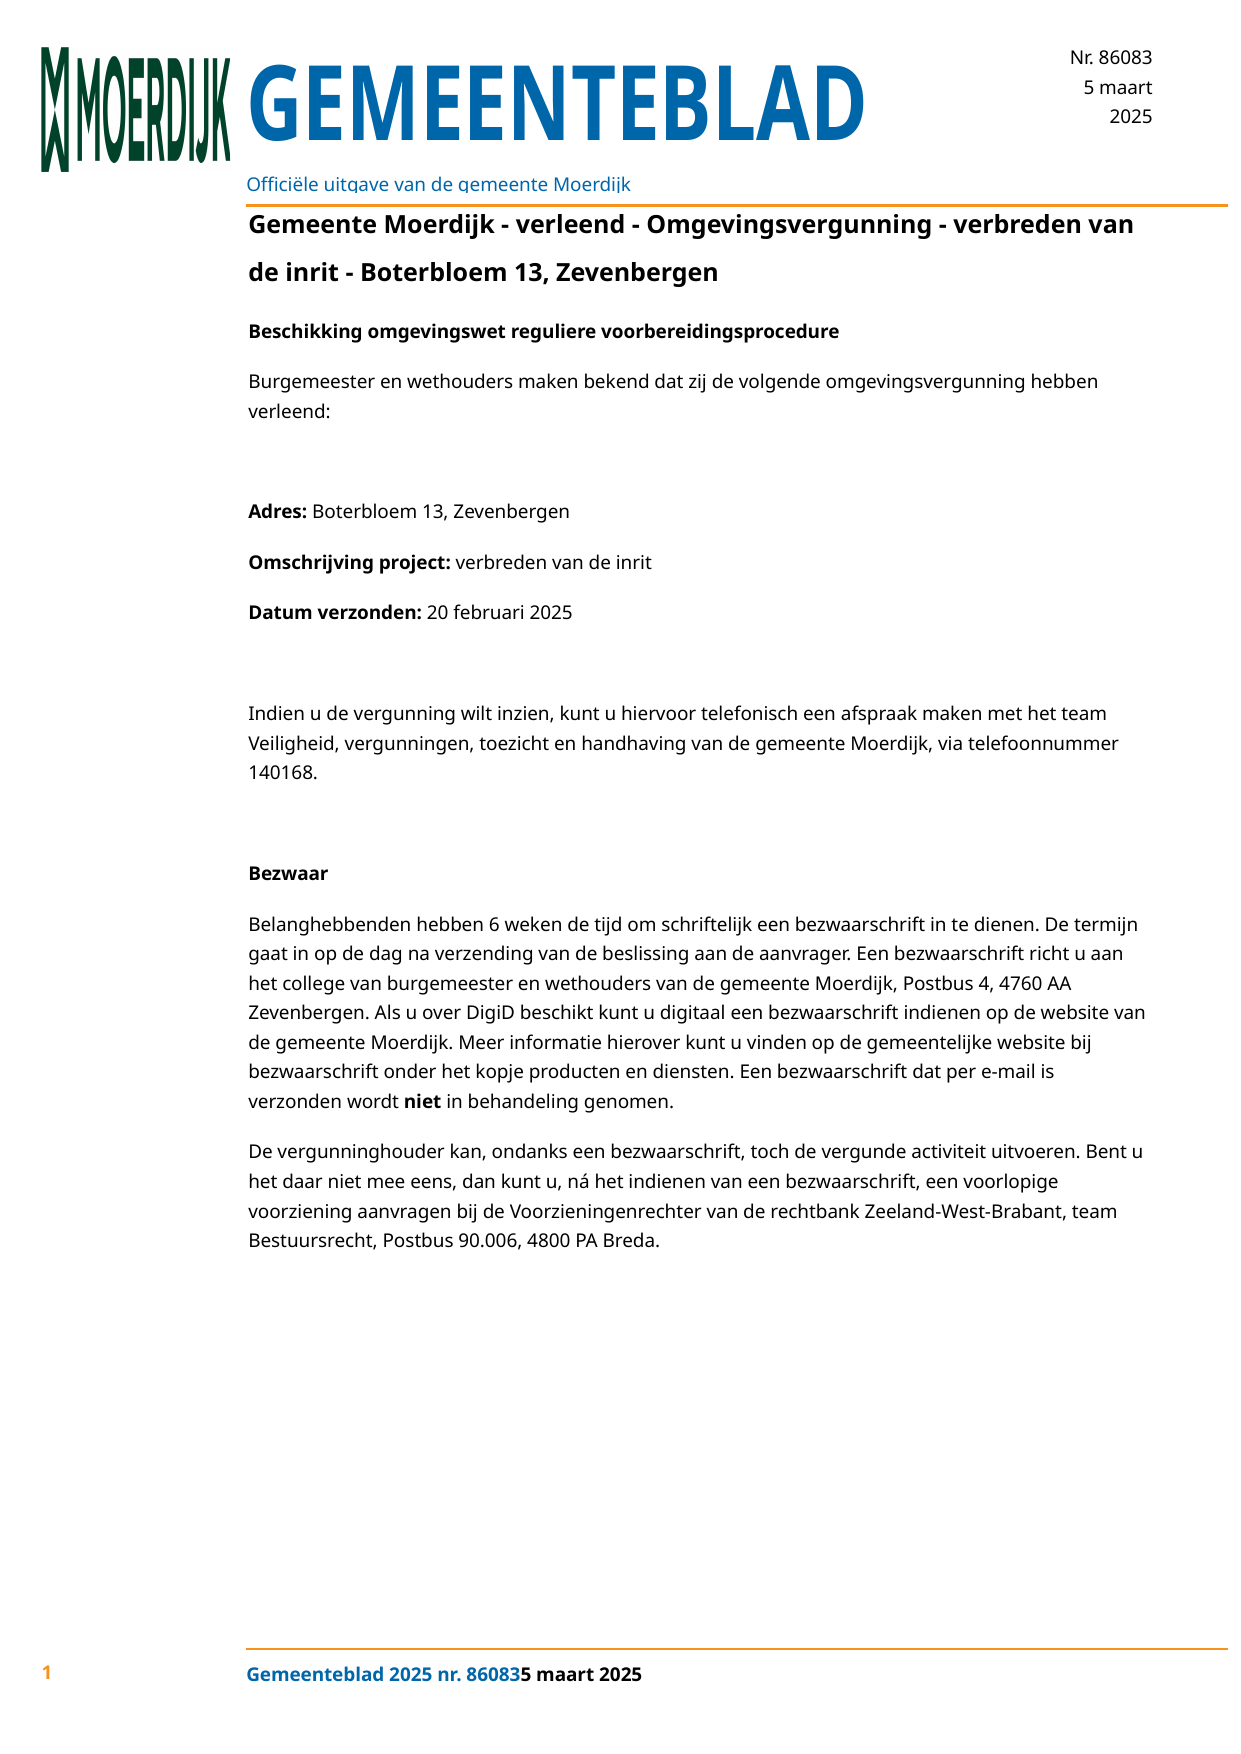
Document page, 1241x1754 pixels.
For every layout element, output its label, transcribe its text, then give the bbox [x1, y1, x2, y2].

text Datum verzonden: 20 februari 2025 [248, 599, 1152, 625]
text De vergunninghouder kan, ondanks een bezwaarschrift, toch de vergunde activiteit uitvoeren. Bent u het daar niet mee eens, dan kunt u, ná het indienen van een bezwaarschrift, een voorlopige voorziening aanvragen bij de Voorzieningenrechter van de rechtbank Zeeland-West-Brabant, team Bestuursrecht, Postbus 90.006, 4800 PA Breda. [248, 1139, 1152, 1253]
text Omschrijving project: verbreden van de inrit [248, 549, 1152, 575]
text Burgemeester en wethouders maken bekend dat zij de volgende omgevingsvergunning hebben verleend: [248, 368, 1152, 424]
text Gemeente Moerdijk - verleend - Omgevingsvergunning - verbreden van de inrit - Boterbloem 13, Zevenbergen [248, 207, 1152, 288]
text Indien u de vergunning wilt inzien, kunt u hiervoor telefonisch een afspraak maken met het team Veiligheid, vergunningen, toezicht en handhaving van de gemeente Moerdijk, via telefoonnummer 140168. [248, 700, 1152, 785]
text Bezwaar [248, 860, 1152, 886]
text Adres: Boterbloem 13, Zevenbergen [248, 499, 1152, 524]
text Belanghebbenden hebben 6 weken de tijd om schriftelijk een bezwaarschrift in te dienen. De termijn gaat in op de dag na verzending van de beslissing aan de aanvrager. Een bezwaarschrift richt u aan het college van burgemeester en wethouders van de gemeente Moerdijk, Postbus 4, 4760 AA Zevenbergen. Als u over DigiD beschikt kunt u digitaal een bezwaarschrift indienen op de website van de gemeente Moerdijk. Meer informatie hierover kunt u vinden op de gemeentelijke website bij bezwaarschrift onder het kopje producten en diensten. Een bezwaarschrift dat per e-mail is verzonden wordt niet in behandeling genomen. [248, 911, 1152, 1114]
text Beschikking omgevingswet reguliere voorbereidingsprocedure [248, 318, 1152, 344]
picture [41, 47, 231, 172]
